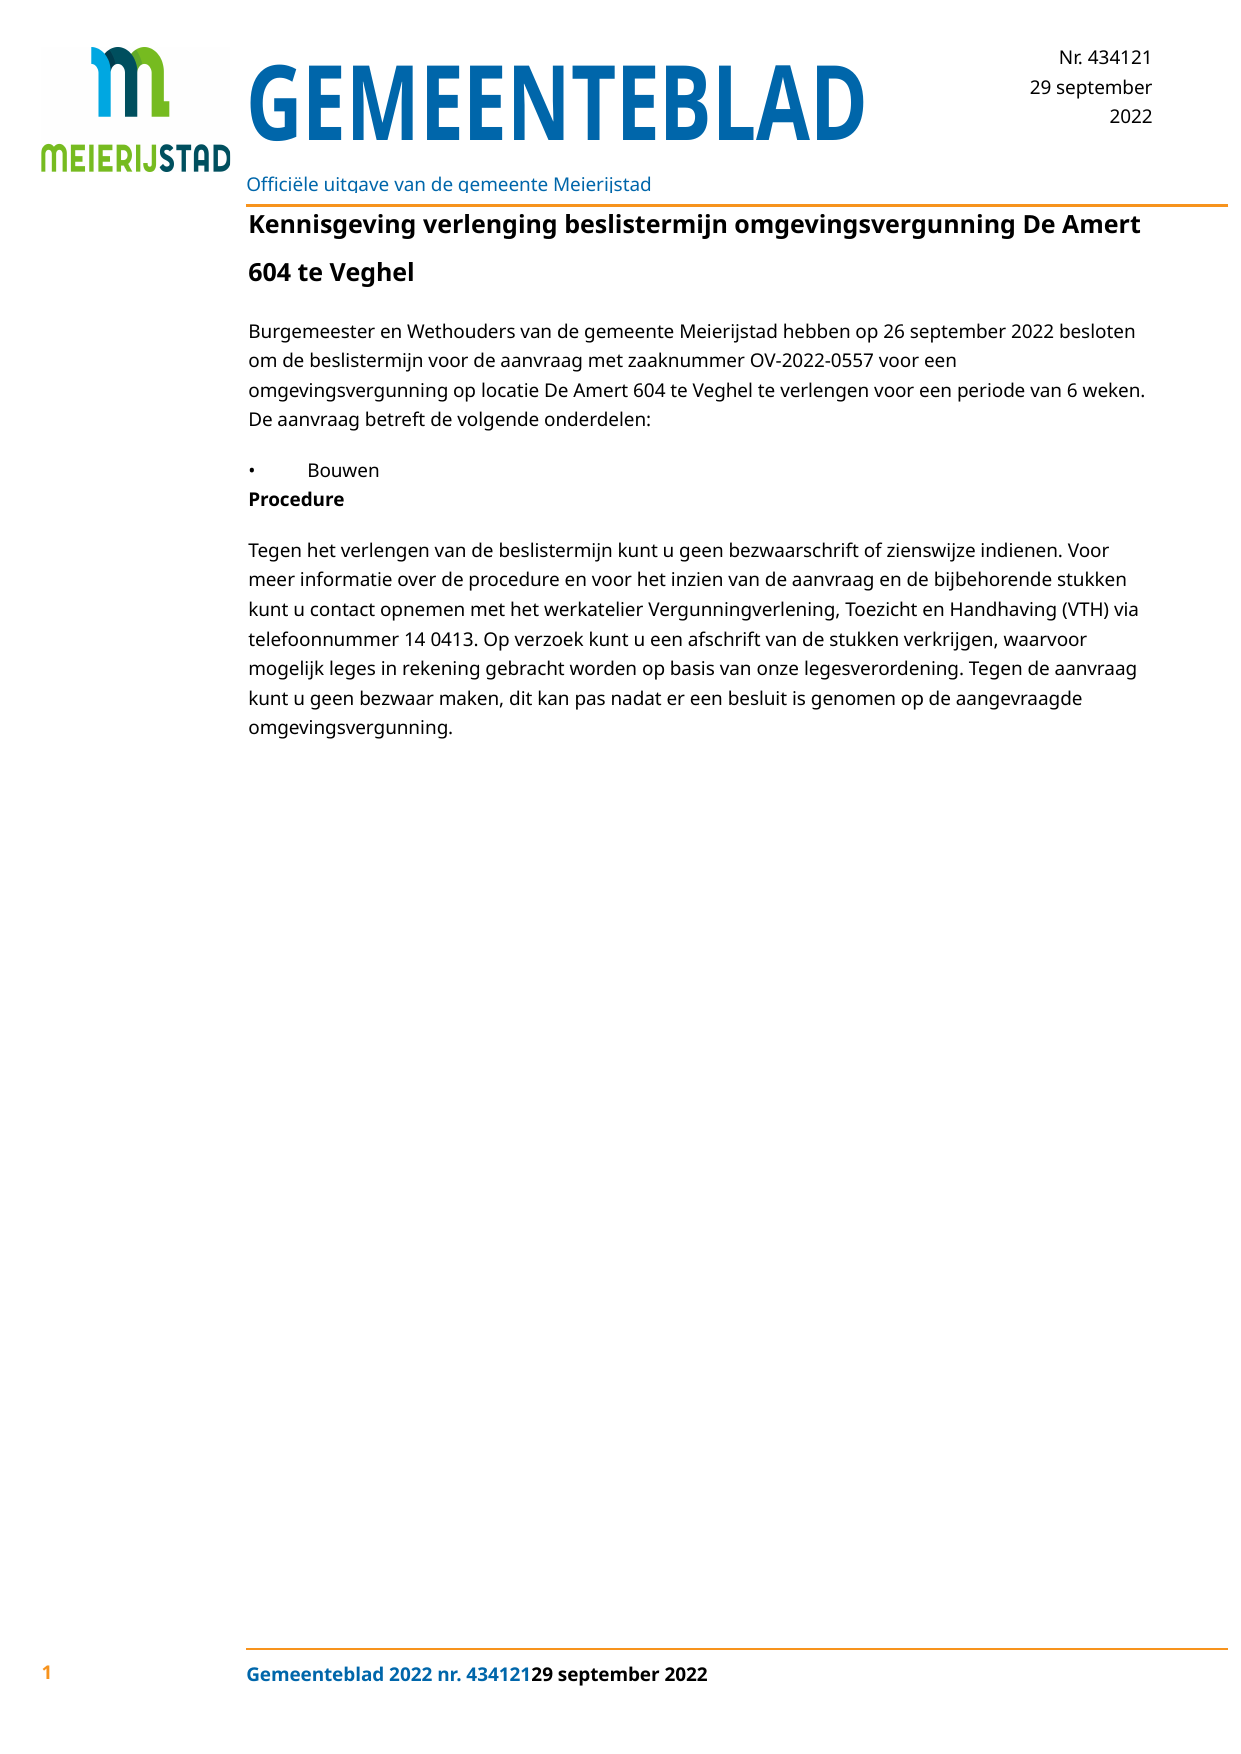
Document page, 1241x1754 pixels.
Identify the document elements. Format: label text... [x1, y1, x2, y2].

list Bouwen [248, 457, 1152, 483]
text Kennisgeving verlenging beslistermijn omgevingsvergunning De Amert 604 te Veghel [248, 207, 1152, 288]
text Burgemeester en Wethouders van de gemeente Meierijstad hebben op 26 september 2022 besloten om de beslistermijn voor de aanvraag met zaaknummer OV-2022-0557 voor een omgevingsvergunning op locatie De Amert 604 te Veghel te verlengen voor een periode van 6 weken. De aanvraag betreft de volgende onderdelen: [248, 318, 1152, 432]
picture [41, 47, 231, 172]
text Procedure [248, 487, 1152, 512]
text Tegen het verlengen van de beslistermijn kunt u geen bezwaarschrift of zienswijze indienen. Voor meer informatie over de procedure en voor het inzien van de aanvraag en de bijbehorende stukken kunt u contact opnemen met het werkatelier Vergunningverlening, Toezicht en Handhaving (VTH) via telefoonnummer 14 0413. Op verzoek kunt u een afschrift van de stukken verkrijgen, waarvoor mogelijk leges in rekening gebracht worden op basis van onze legesverordening. Tegen de aanvraag kunt u geen bezwaar maken, dit kan pas nadat er een besluit is genomen op de aangevraagde omgevingsvergunning. [248, 537, 1152, 740]
